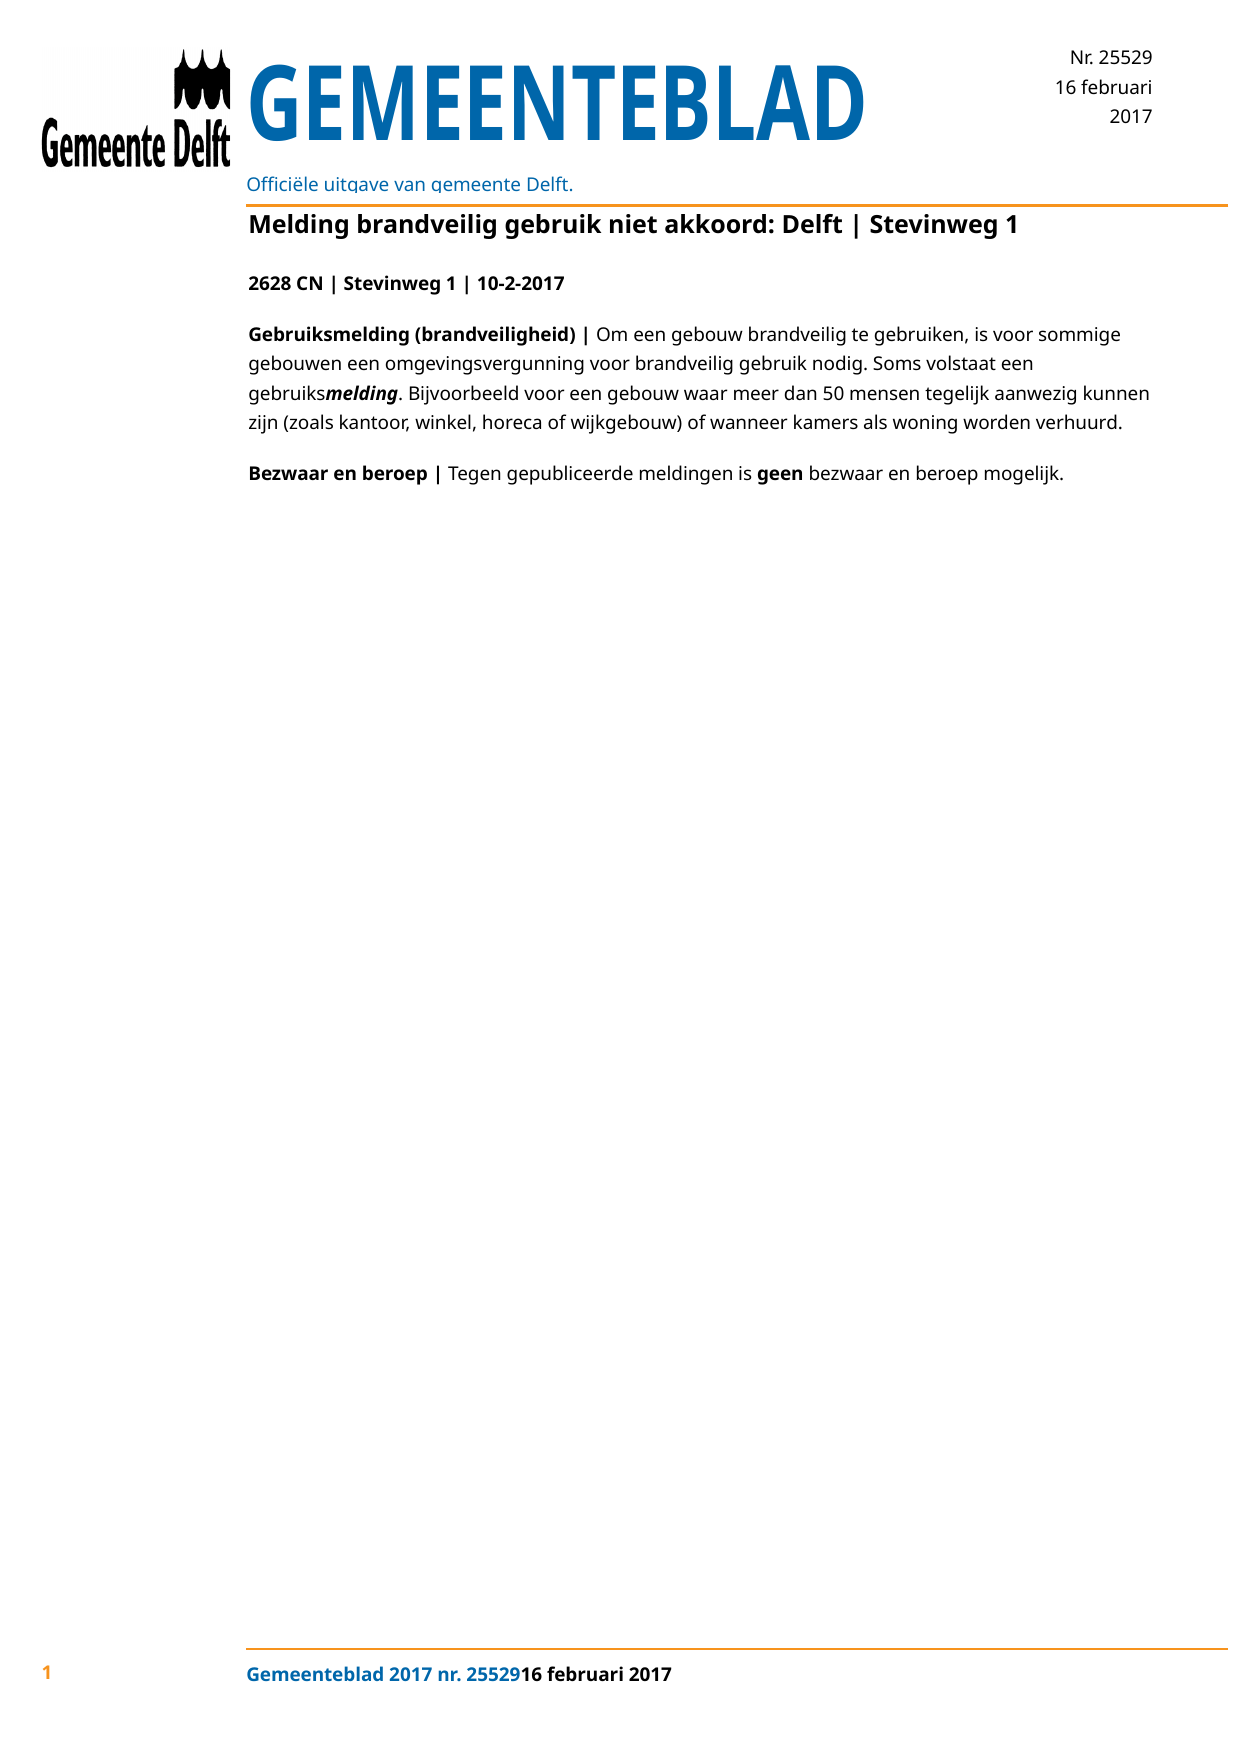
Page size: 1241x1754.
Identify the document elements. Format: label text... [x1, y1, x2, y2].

text Melding brandveilig gebruik niet akkoord: Delft | Stevinweg 1 [248, 207, 1152, 241]
text Gebruiksmelding (brandveiligheid) | Om een gebouw brandveilig te gebruiken, is voor sommige gebouwen een omgevingsvergunning voor brandveilig gebruik nodig. Soms volstaat een gebruiksmelding. Bijvoorbeeld voor een gebouw waar meer dan 50 mensen tegelijk aanwezig kunnen zijn (zoals kantoor, winkel, horeca of wijkgebouw) of wanneer kamers als woning worden verhuurd. [248, 321, 1152, 435]
text 2628 CN | Stevinweg 1 | 10-2-2017 [248, 270, 1152, 296]
text Bezwaar en beroep | Tegen gepubliceerde meldingen is geen bezwaar en beroep mogelijk. [248, 460, 1152, 486]
picture [41, 47, 231, 172]
